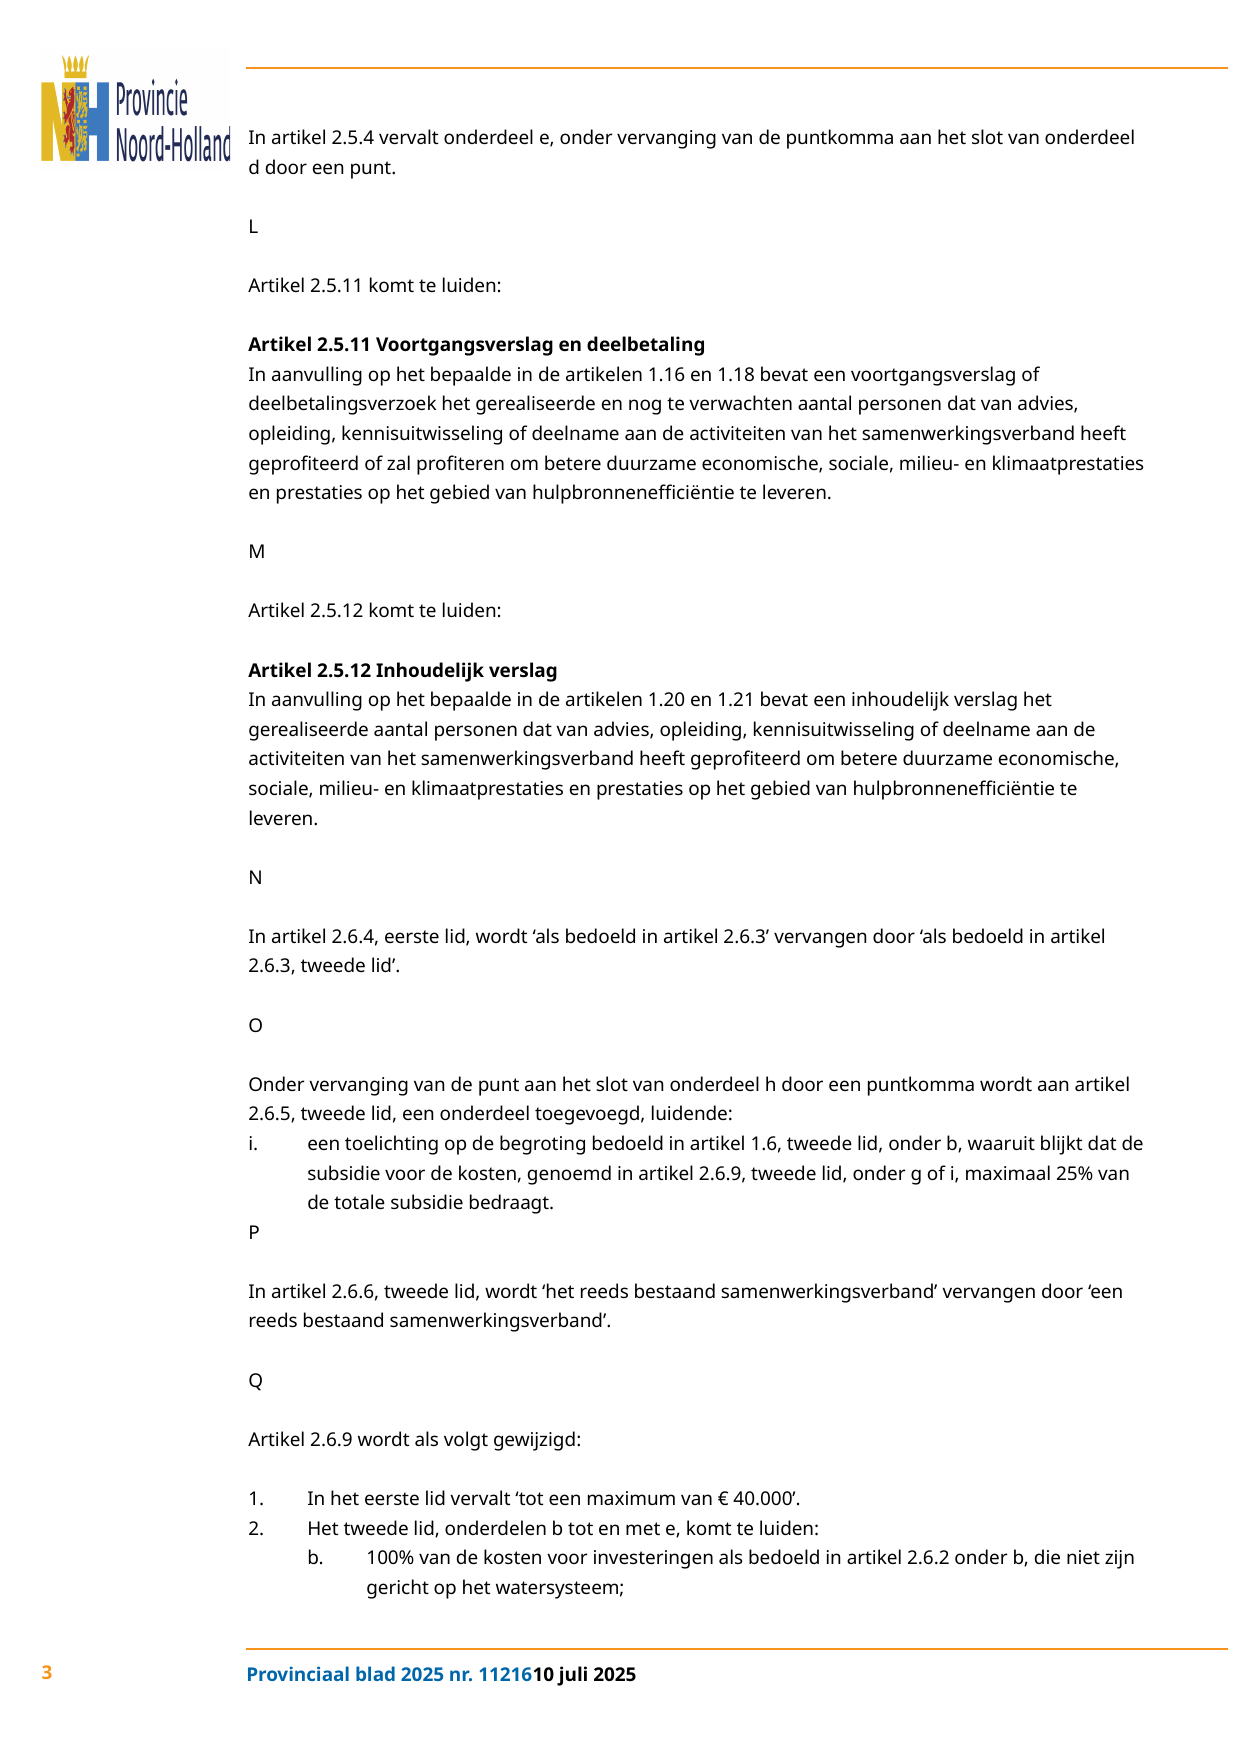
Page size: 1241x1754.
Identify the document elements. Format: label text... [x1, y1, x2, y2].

text In artikel 2.6.6, tweede lid, wordt ‘het reeds bestaand samenwerkingsverband’ vervangen door ‘een reeds bestaand samenwerkingsverband’. [248, 1278, 1152, 1333]
text O [248, 1012, 1152, 1038]
text In artikel 2.6.4, eerste lid, wordt ‘als bedoeld in artikel 2.6.3’ vervangen door ‘als bedoeld in artikel 2.6.3, tweede lid’. [248, 923, 1152, 978]
list Het tweede lid, onderdelen b tot en met e, komt te luiden: [248, 1515, 1152, 1541]
list In het eerste lid vervalt ‘tot een maximum van € 40.000’. [248, 1485, 1152, 1511]
picture [41, 47, 231, 172]
text Artikel 2.5.12 Inhoudelijk verslag [248, 657, 1152, 683]
list 100% van de kosten voor investeringen als bedoeld in artikel 2.6.2 onder b, die niet zijn gericht op het watersysteem; [307, 1544, 1152, 1600]
text In aanvulling op het bepaalde in de artikelen 1.20 en 1.21 bevat een inhoudelijk verslag het gerealiseerde aantal personen dat van advies, opleiding, kennisuitwisseling of deelname aan de activiteiten van het samenwerkingsverband heeft geprofiteerd om betere duurzame economische, sociale, milieu- en klimaatprestaties en prestaties op het gebied van hulpbronnenefficiëntie te leveren. [248, 686, 1152, 831]
text N [248, 864, 1152, 890]
text Artikel 2.5.12 komt te luiden: [248, 598, 1152, 623]
text Artikel 2.6.9 wordt als volgt gewijzigd: [248, 1426, 1152, 1452]
text In artikel 2.5.4 vervalt onderdeel e, onder vervanging van de puntkomma aan het slot van onderdeel d door een punt. [248, 124, 1152, 180]
text Q [248, 1367, 1152, 1393]
text In aanvulling op het bepaalde in de artikelen 1.16 en 1.18 bevat een voortgangsverslag of deelbetalingsverzoek het gerealiseerde en nog te verwachten aantal personen dat van advies, opleiding, kennisuitwisseling of deelname aan de activiteiten van het samenwerkingsverband heeft geprofiteerd of zal profiteren om betere duurzame economische, sociale, milieu- en klimaatprestaties en prestaties op het gebied van hulpbronnenefficiëntie te leveren. [248, 361, 1152, 505]
text L [248, 213, 1152, 239]
text Artikel 2.5.11 Voortgangsverslag en deelbetaling [248, 331, 1152, 357]
text Onder vervanging van de punt aan het slot van onderdeel h door een puntkomma wordt aan artikel 2.6.5, tweede lid, een onderdeel toegevoegd, luidende: [248, 1071, 1152, 1126]
text M [248, 538, 1152, 564]
list een toelichting op de begroting bedoeld in artikel 1.6, tweede lid, onder b, waaruit blijkt dat de subsidie voor de kosten, genoemd in artikel 2.6.9, tweede lid, onder g of i, maximaal 25% van de totale subsidie bedraagt. [248, 1130, 1152, 1215]
text Artikel 2.5.11 komt te luiden: [248, 272, 1152, 298]
text P [248, 1219, 1152, 1245]
